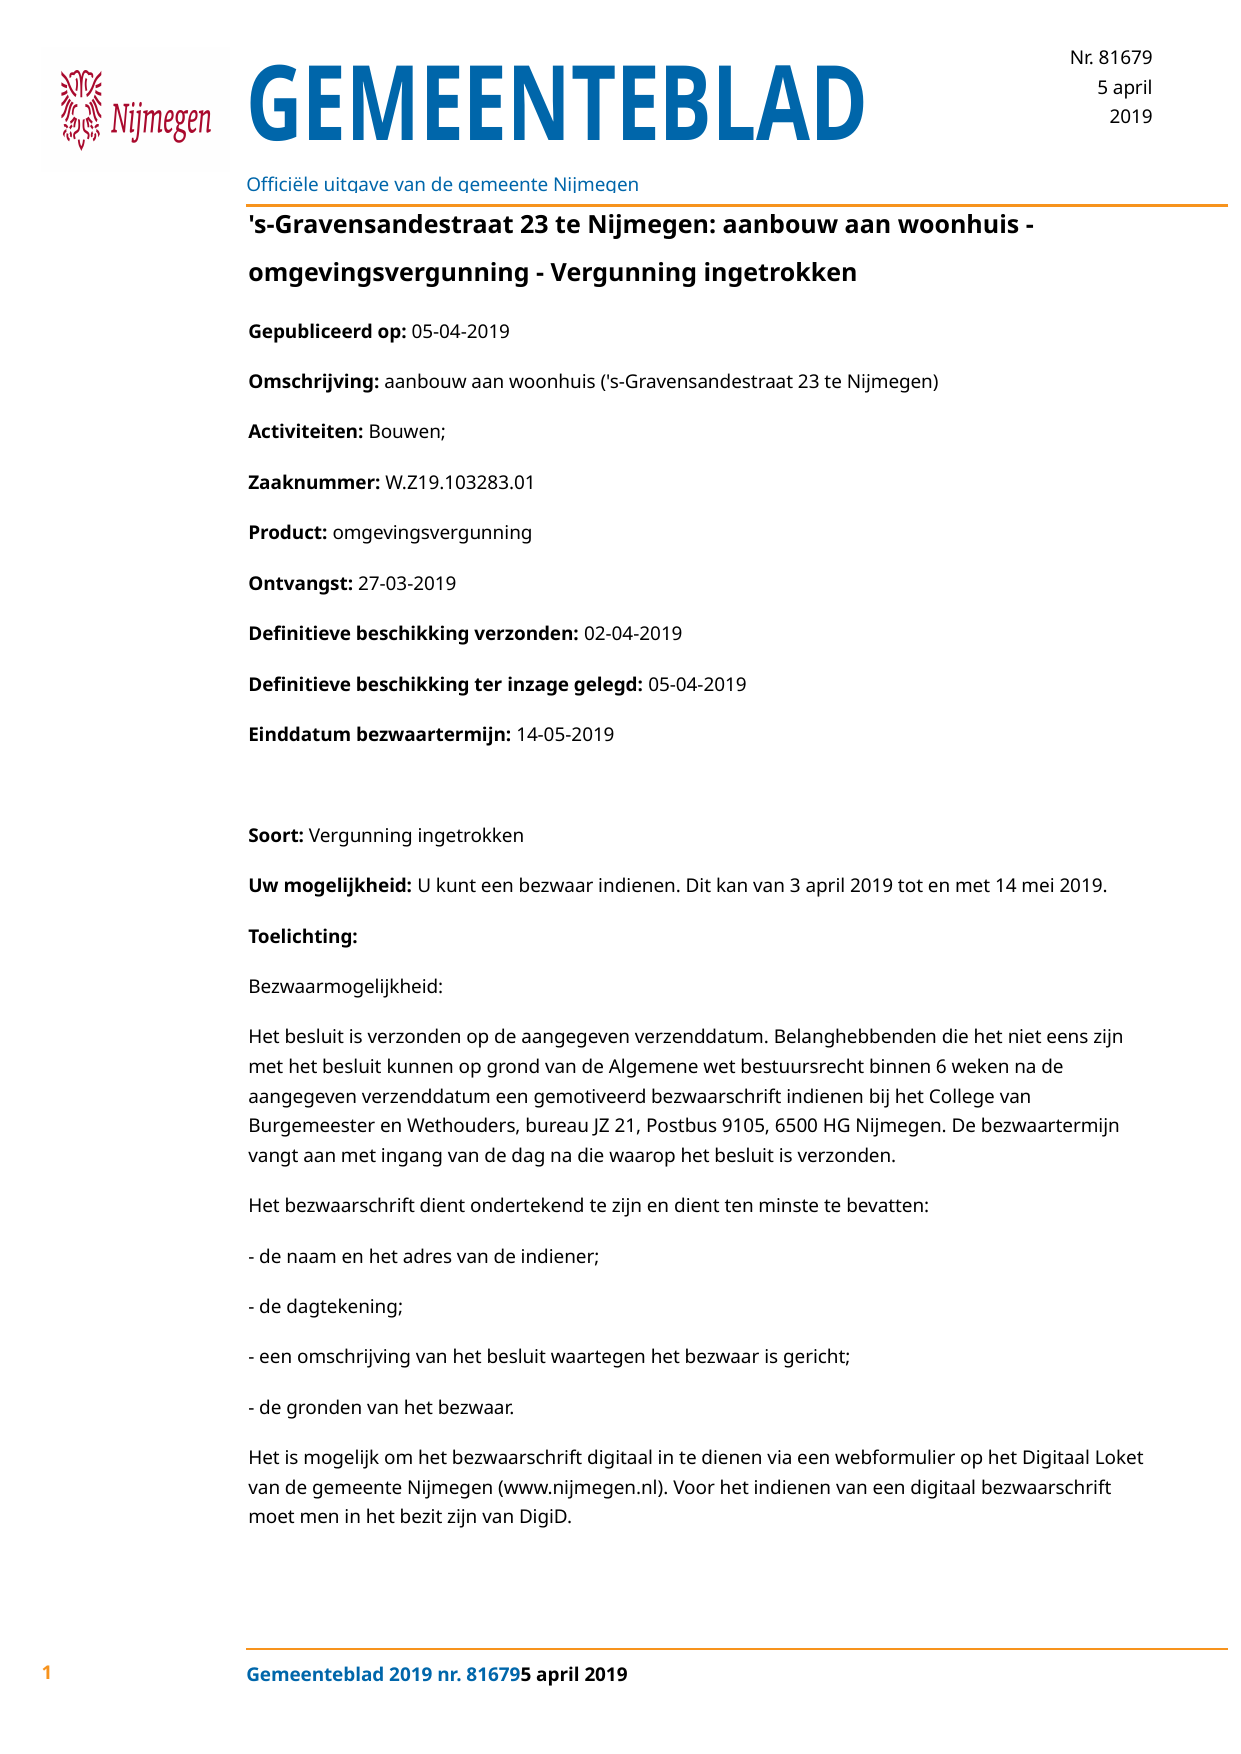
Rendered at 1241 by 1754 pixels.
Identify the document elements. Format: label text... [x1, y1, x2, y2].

text Het besluit is verzonden op de aangegeven verzenddatum. Belanghebbenden die het niet eens zijn met het besluit kunnen op grond van de Algemene wet bestuursrecht binnen 6 weken na de aangegeven verzenddatum een gemotiveerd bezwaarschrift indienen bij het College van Burgemeester en Wethouders, bureau JZ 21, Postbus 9105, 6500 HG Nijmegen. De bezwaartermijn vangt aan met ingang van de dag na die waarop het besluit is verzonden. [248, 1024, 1152, 1168]
text Het is mogelijk om het bezwaarschrift digitaal in te dienen via een webformulier op het Digitaal Loket van de gemeente Nijmegen (www.nijmegen.nl). Voor het indienen van een digitaal bezwaarschrift moet men in het bezit zijn van DigiD. [248, 1444, 1152, 1529]
text Bezwaarmogelijkheid: [248, 973, 1152, 999]
text - de naam en het adres van de indiener; [248, 1243, 1152, 1269]
text Ontvangst: 27-03-2019 [248, 570, 1152, 596]
text Definitieve beschikking ter inzage gelegd: 05-04-2019 [248, 671, 1152, 697]
text - de dagtekening; [248, 1293, 1152, 1319]
text Het bezwaarschrift dient ondertekend te zijn en dient ten minste te bevatten: [248, 1192, 1152, 1218]
picture [41, 47, 231, 172]
text - de gronden van het bezwaar. [248, 1394, 1152, 1420]
text Einddatum bezwaartermijn: 14-05-2019 [248, 721, 1152, 747]
text Omschrijving: aanbouw aan woonhuis ('s-Gravensandestraat 23 te Nijmegen) [248, 368, 1152, 394]
text - een omschrijving van het besluit waartegen het bezwaar is gericht; [248, 1344, 1152, 1369]
text 's-Gravensandestraat 23 te Nijmegen: aanbouw aan woonhuis - omgevingsvergunning - Vergunning ingetrokken [248, 207, 1152, 288]
text Definitieve beschikking verzonden: 02-04-2019 [248, 620, 1152, 646]
text Product: omgevingsvergunning [248, 519, 1152, 545]
text Gepubliceerd op: 05-04-2019 [248, 318, 1152, 344]
text Zaaknummer: W.Z19.103283.01 [248, 469, 1152, 495]
text Activiteiten: Bouwen; [248, 419, 1152, 444]
text Uw mogelijkheid: U kunt een bezwaar indienen. Dit kan van 3 april 2019 tot en met 14 mei 2019. [248, 872, 1152, 898]
text Toelichting: [248, 923, 1152, 949]
text Soort: Vergunning ingetrokken [248, 822, 1152, 848]
